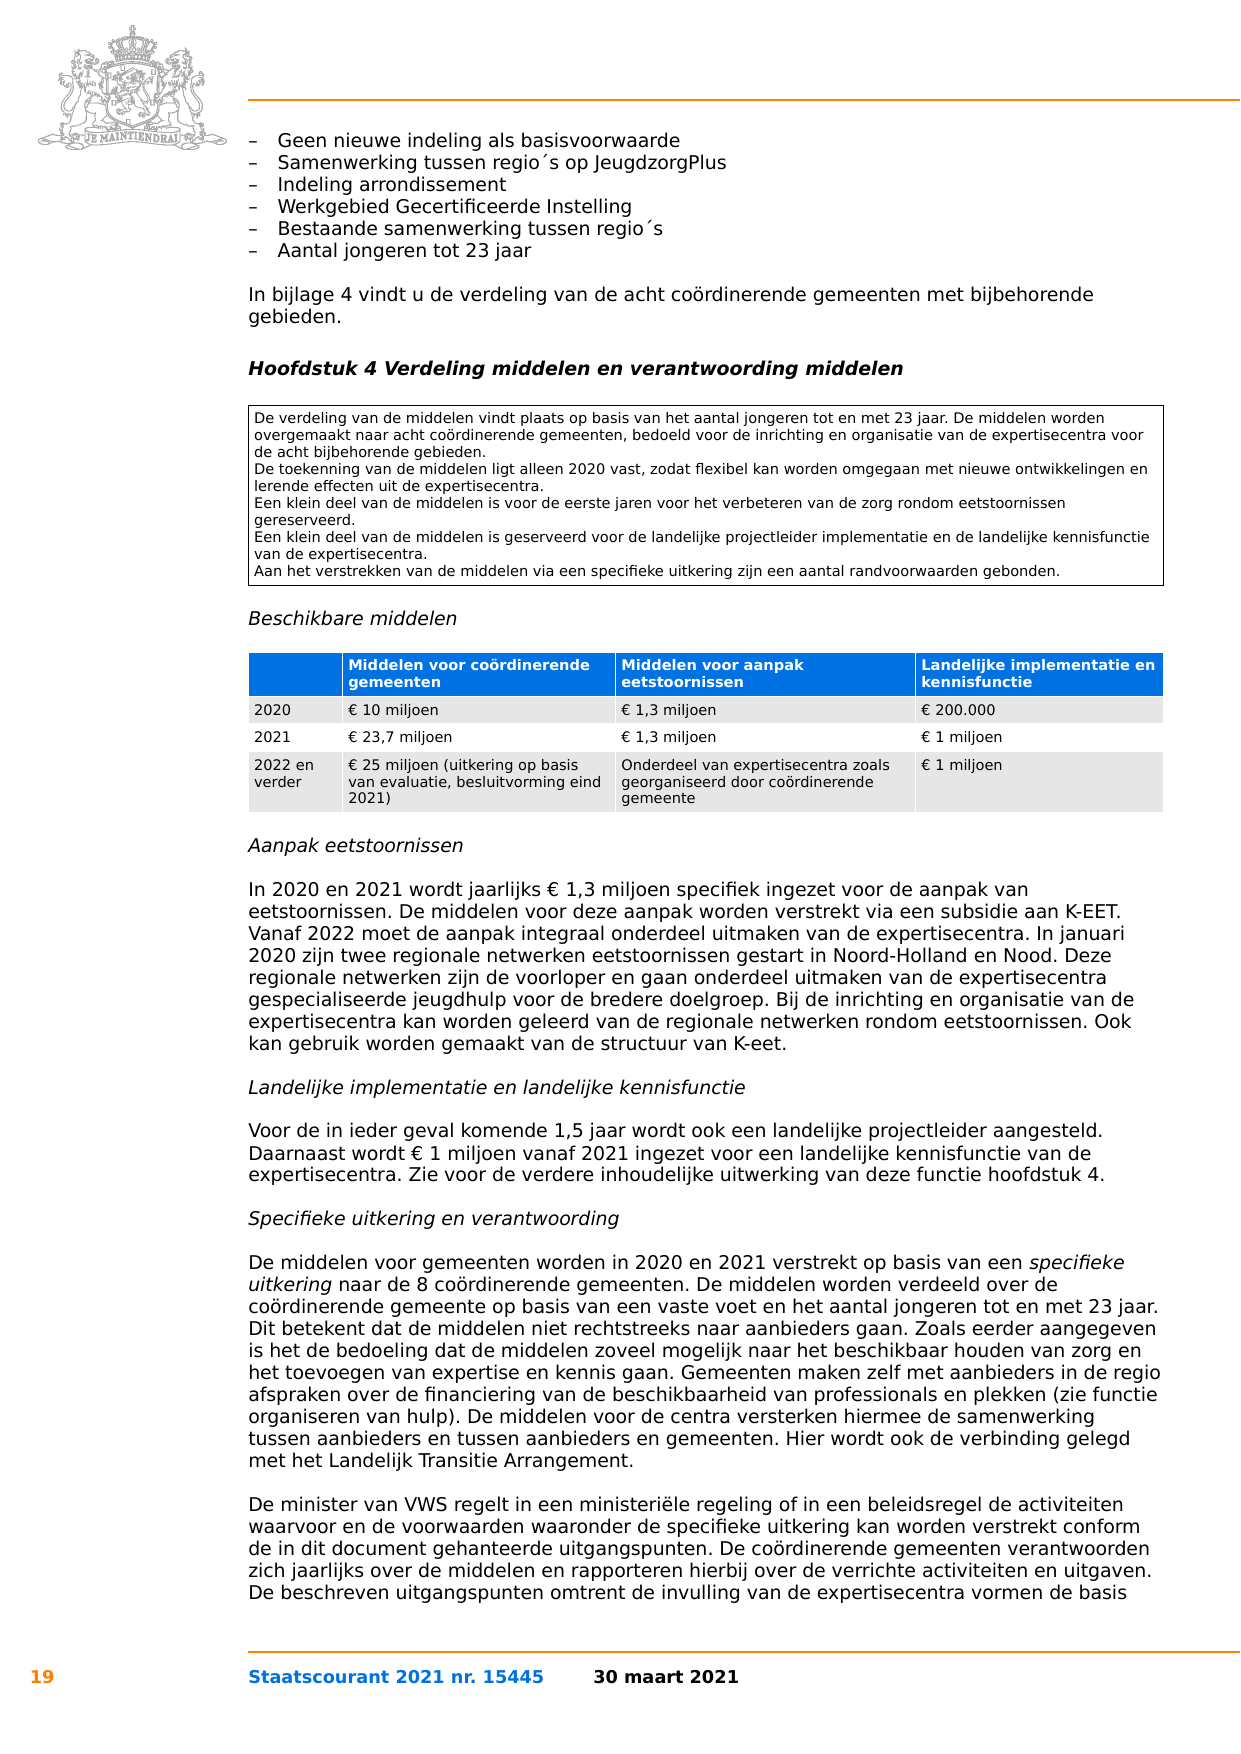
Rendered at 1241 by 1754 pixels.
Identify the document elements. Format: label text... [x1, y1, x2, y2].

text – Aantal jongeren tot 23 jaar [248, 240, 1163, 262]
table_header [249, 653, 342, 696]
table_cell € 23,7 miljoen [343, 724, 615, 751]
text – Werkgebied Gecertificeerde Instelling [248, 196, 1163, 218]
table_cell € 25 miljoen (uitkering op basis van evaluatie, besluitvorming eind 2021) [343, 752, 615, 812]
text – Indeling arrondissement [248, 174, 1163, 196]
table_header De verdeling van de middelen vindt plaats op basis van het aantal jongeren tot en met 23 jaar. De middelen worden overgemaakt naar acht coördinerende gemeenten, bedoeld voor de inrichting en organisatie van de expertisecentra voor de acht bijbehorende gebieden. De toekenning van de middelen ligt alleen 2020 vast, zodat flexibel kan worden omgegaan met nieuwe ontwikkelingen en lerende effecten uit de expertisecentra. Een klein deel van de middelen is voor de eerste jaren voor het verbeteren van de zorg rondom eetstoornissen gereserveerd. Een klein deel van de middelen is geserveerd voor de landelijke projectleider implementatie en de landelijke kennisfunctie van de expertisecentra. Aan het verstrekken van de middelen via een specifieke uitkering zijn een aantal randvoorwaarden gebonden. [249, 406, 1163, 585]
subtitle Specifieke uitkering en verantwoording [248, 1208, 1163, 1230]
text De minister van VWS regelt in een ministeriële regeling of in een beleidsregel de activiteiten waarvoor en de voorwaarden waaronder de specifieke uitkering kan worden verstrekt conform de in dit document gehanteerde uitgangspunten. De coördinerende gemeenten verantwoorden zich jaarlijks over de middelen en rapporteren hierbij over de verrichte activiteiten en uitgaven. De beschreven uitgangspunten omtrent de invulling van de expertisecentra vormen de basis [248, 1494, 1163, 1604]
table_header Landelijke implementatie en kennisfunctie [916, 653, 1163, 696]
table_cell € 200.000 [916, 697, 1163, 723]
table_cell € 1 miljoen [916, 724, 1163, 751]
table_cell € 1 miljoen [916, 752, 1163, 812]
text In bijlage 4 vindt u de verdeling van de acht coördinerende gemeenten met bijbehorende gebieden. [248, 284, 1163, 328]
subtitle Beschikbare middelen [248, 608, 1163, 630]
table_header Middelen voor aanpak eetstoornissen [616, 653, 915, 696]
table_cell € 1,3 miljoen [616, 697, 915, 723]
table_cell € 1,3 miljoen [616, 724, 915, 751]
table_cell € 10 miljoen [343, 697, 615, 723]
text – Samenwerking tussen regio´s op JeugdzorgPlus [248, 152, 1163, 174]
table_cell 2020 [249, 697, 342, 723]
text De middelen voor gemeenten worden in 2020 en 2021 verstrekt op basis van een specifieke uitkering naar de 8 coördinerende gemeenten. De middelen worden verdeeld over de coördinerende gemeente op basis van een vaste voet en het aantal jongeren tot en met 23 jaar. Dit betekent dat de middelen niet rechtstreeks naar aanbieders gaan. Zoals eerder aangegeven is het de bedoeling dat de middelen zoveel mogelijk naar het beschikbaar houden van zorg en het toevoegen van expertise en kennis gaan. Gemeenten maken zelf met aanbieders in de regio afspraken over de financiering van de beschikbaarheid van professionals en plekken (zie functie organiseren van hulp). De middelen voor de centra versterken hiermee de samenwerking tussen aanbieders en tussen aanbieders en gemeenten. Hier wordt ook de verbinding gelegd met het Landelijk Transitie Arrangement. [248, 1252, 1163, 1472]
table_header Middelen voor coördinerende gemeenten [343, 653, 615, 696]
subtitle Landelijke implementatie en landelijke kennisfunctie [248, 1077, 1163, 1098]
text – Bestaande samenwerking tussen regio´s [248, 218, 1163, 240]
subtitle Hoofdstuk 4 Verdeling middelen en verantwoording middelen [248, 358, 1163, 379]
text – Geen nieuwe indeling als basisvoorwaarde [248, 130, 1163, 152]
subtitle Aanpak eetstoornissen [248, 835, 1163, 857]
table_cell Onderdeel van expertisecentra zoals georganiseerd door coördinerende gemeente [616, 752, 915, 812]
table_cell 2021 [249, 724, 342, 751]
picture [38, 25, 227, 150]
table_cell 2022 en verder [249, 752, 342, 812]
text In 2020 en 2021 wordt jaarlijks € 1,3 miljoen specifiek ingezet voor de aanpak van eetstoornissen. De middelen voor deze aanpak worden verstrekt via een subsidie aan K-EET. Vanaf 2022 moet de aanpak integraal onderdeel uitmaken van de expertisecentra. In januari 2020 zijn twee regionale netwerken eetstoornissen gestart in Noord-Holland en Nood. Deze regionale netwerken zijn de voorloper en gaan onderdeel uitmaken van de expertisecentra gespecialiseerde jeugdhulp voor de bredere doelgroep. Bij de inrichting en organisatie van de expertisecentra kan worden geleerd van de regionale netwerken rondom eetstoornissen. Ook kan gebruik worden gemaakt van de structuur van K-eet. [248, 879, 1163, 1055]
text Voor de in ieder geval komende 1,5 jaar wordt ook een landelijke projectleider aangesteld. Daarnaast wordt € 1 miljoen vanaf 2021 ingezet voor een landelijke kennisfunctie van de expertisecentra. Zie voor de verdere inhoudelijke uitwerking van deze functie hoofdstuk 4. [248, 1120, 1163, 1186]
